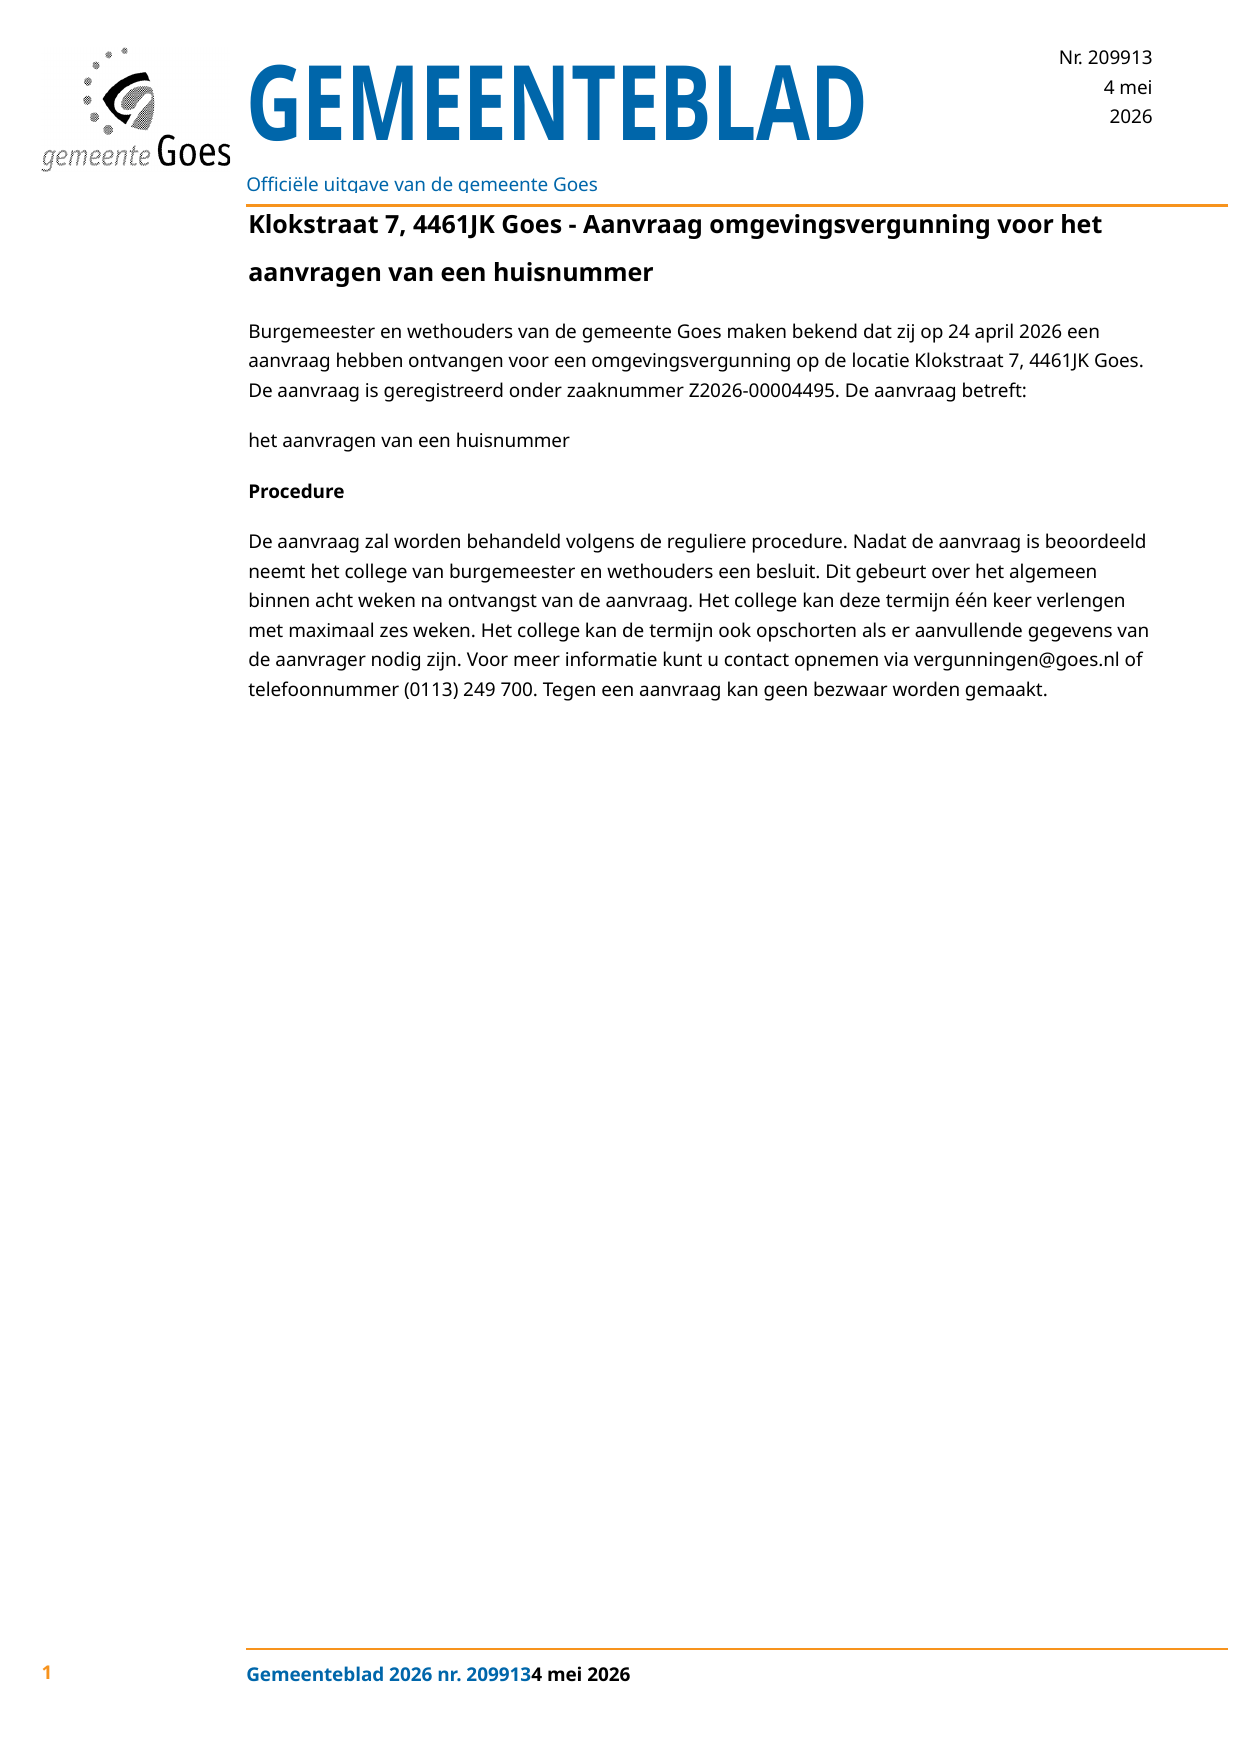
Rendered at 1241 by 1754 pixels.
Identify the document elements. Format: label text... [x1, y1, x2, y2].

picture [41, 47, 231, 172]
text De aanvraag zal worden behandeld volgens de reguliere procedure. Nadat de aanvraag is beoordeeld neemt het college van burgemeester en wethouders een besluit. Dit gebeurt over het algemeen binnen acht weken na ontvangst van de aanvraag. Het college kan deze termijn één keer verlengen met maximaal zes weken. Het college kan de termijn ook opschorten als er aanvullende gegevens van de aanvrager nodig zijn. Voor meer informatie kunt u contact opnemen via vergunningen@goes.nl of telefoonnummer (0113) 249 700. Tegen een aanvraag kan geen bezwaar worden gemaakt. [248, 528, 1152, 702]
text Procedure [248, 478, 1152, 504]
text Klokstraat 7, 4461JK Goes - Aanvraag omgevingsvergunning voor het aanvragen van een huisnummer [248, 207, 1152, 288]
text het aanvragen van een huisnummer [248, 427, 1152, 453]
text Burgemeester en wethouders van de gemeente Goes maken bekend dat zij op 24 april 2026 een aanvraag hebben ontvangen voor een omgevingsvergunning op de locatie Klokstraat 7, 4461JK Goes. De aanvraag is geregistreerd onder zaaknummer Z2026-00004495. De aanvraag betreft: [248, 318, 1152, 403]
